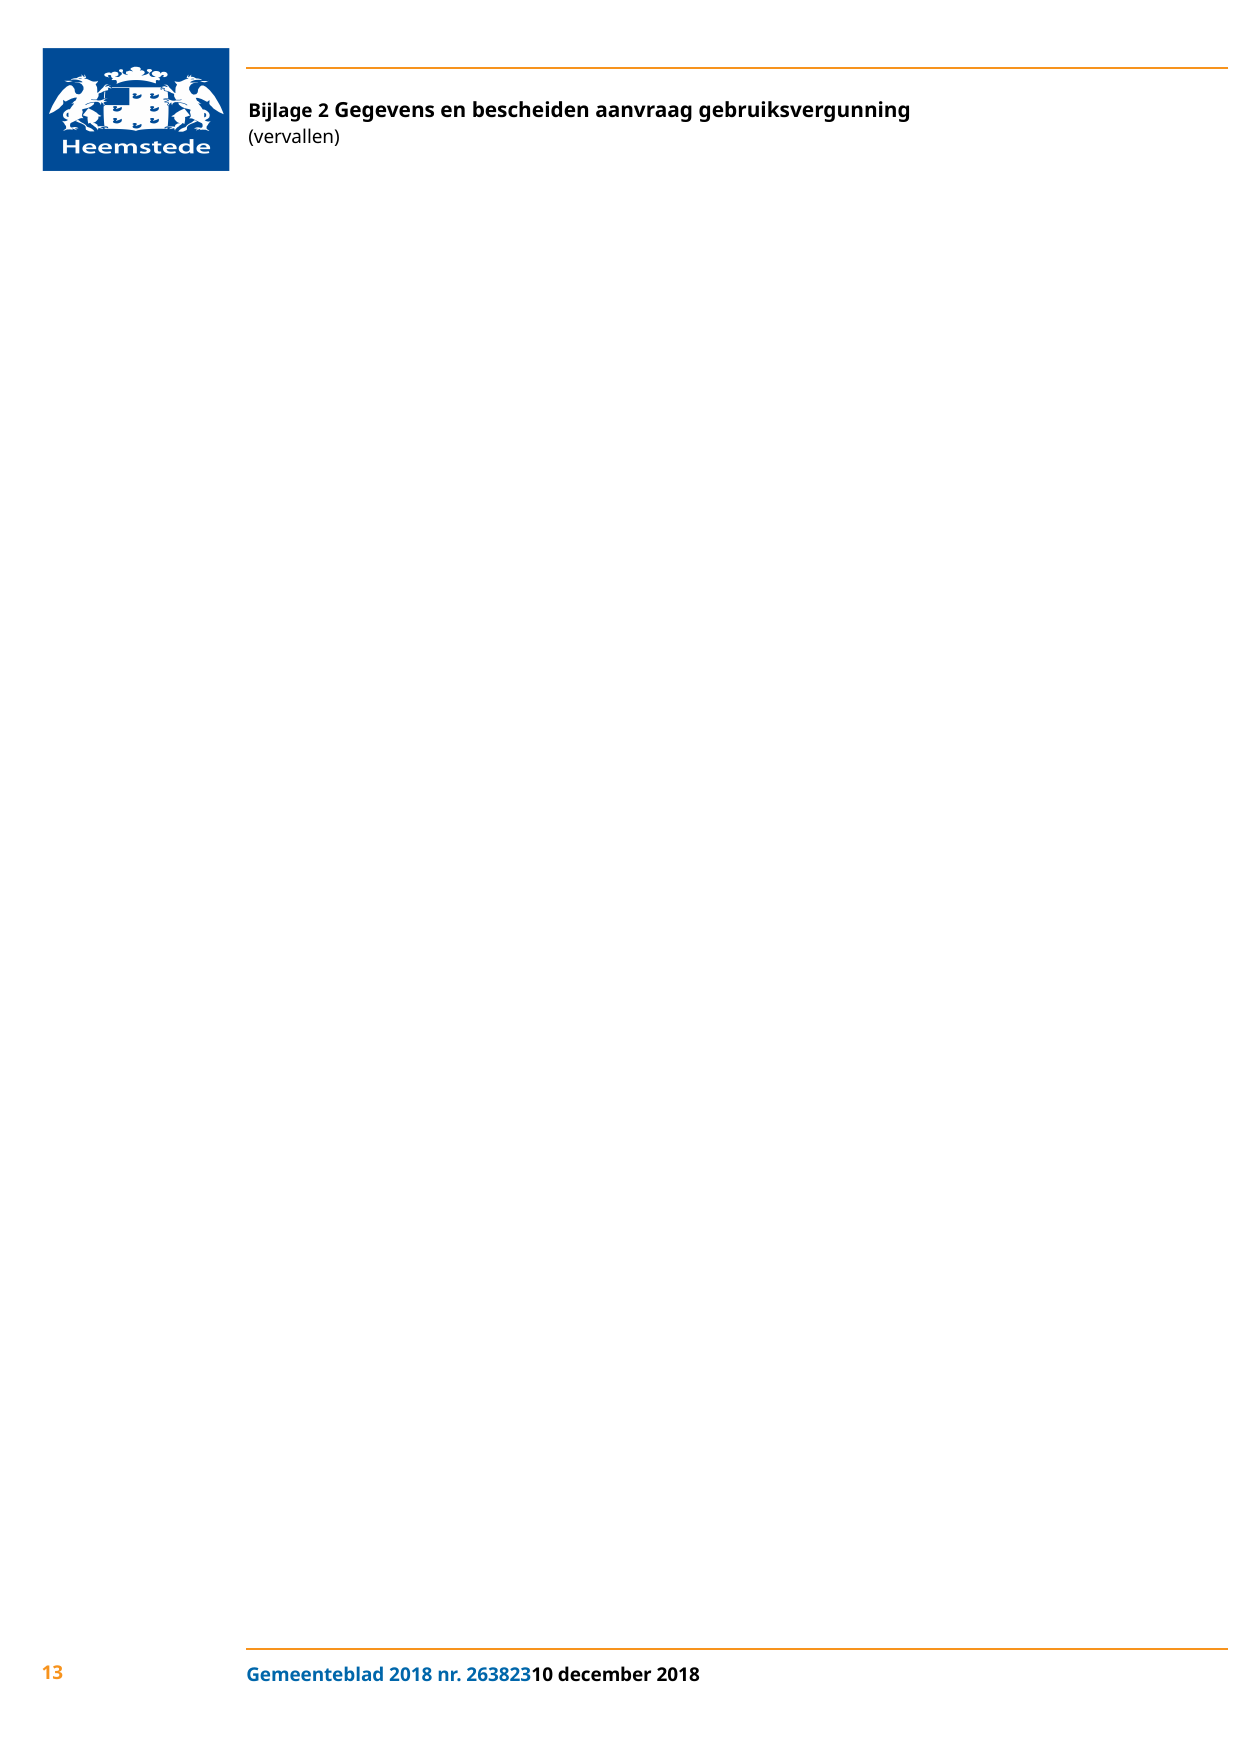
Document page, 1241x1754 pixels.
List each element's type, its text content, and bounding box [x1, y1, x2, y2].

picture [41, 47, 231, 172]
text (vervallen) [248, 123, 1152, 149]
text Bijlage 2 Gegevens en bescheiden aanvraag gebruiksvergunning [248, 95, 1152, 123]
